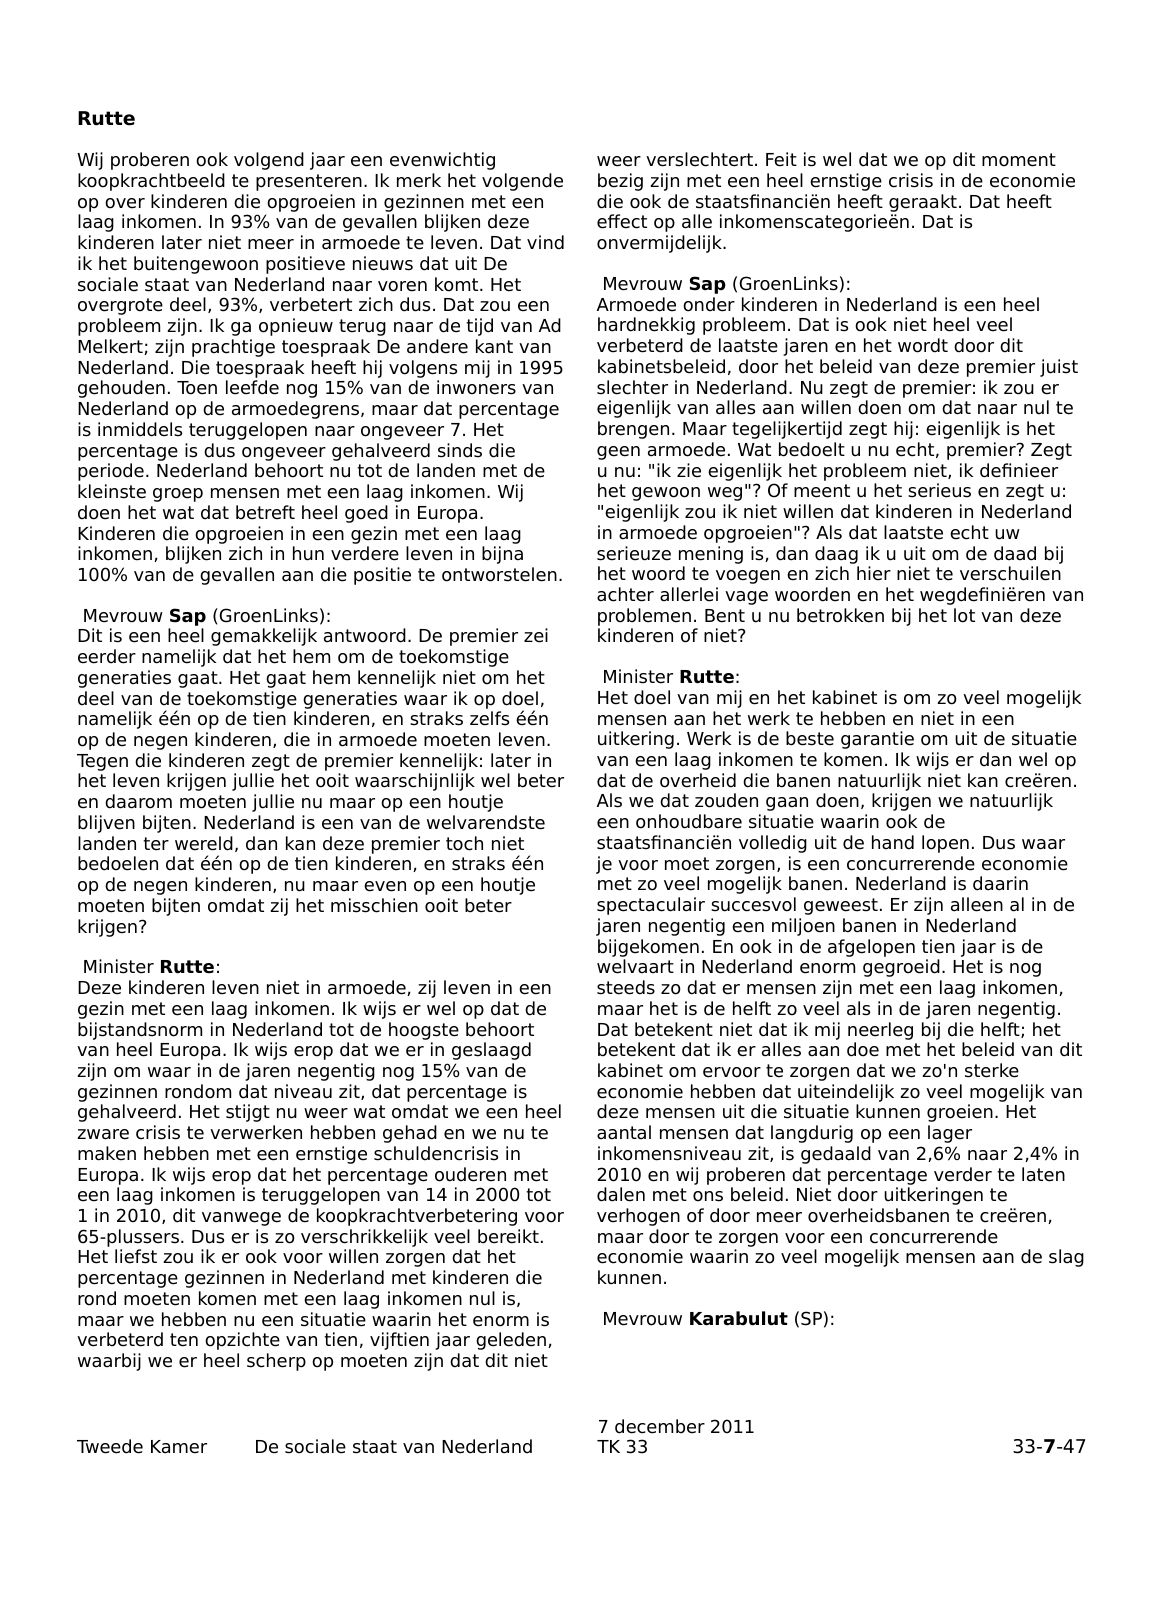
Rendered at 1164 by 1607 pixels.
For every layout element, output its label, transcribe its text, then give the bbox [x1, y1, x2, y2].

text Mevrouw Sap (GroenLinks): [596, 274, 1087, 294]
text Mevrouw Karabulut (SP): [596, 1309, 1087, 1329]
text Mevrouw Sap (GroenLinks): [77, 606, 567, 626]
text Minister Rutte: [77, 957, 567, 978]
text Armoede onder kinderen in Nederland is een heel hardnekkig probleem. Dat is ook niet heel veel verbeterd de laatste jaren en het wordt door dit kabinetsbeleid, door het beleid van deze premier juist slechter in Nederland. Nu zegt de premier: ik zou er eigenlijk van alles aan willen doen om dat naar nul te brengen. Maar tegelijkertijd zegt hij: eigenlijk is het geen armoede. Wat bedoelt u nu echt, premier? Zegt u nu: "ik zie eigenlijk het probleem niet, ik definieer het gewoon weg"? Of meent u het serieus en zegt u: "eigenlijk zou ik niet willen dat kinderen in Nederland in armoede opgroeien"? Als dat laatste echt uw serieuze mening is, dan daag ik u uit om de daad bij het woord te voegen en zich hier niet te verschuilen achter allerlei vage woorden en het wegdefiniëren van problemen. Bent u nu betrokken bij het lot van deze kinderen of niet? [596, 294, 1087, 647]
text Deze kinderen leven niet in armoede, zij leven in een gezin met een laag inkomen. Ik wijs er wel op dat de bijstandsnorm in Nederland tot de hoogste behoort van heel Europa. Ik wijs erop dat we er in geslaagd zijn om waar in de jaren negentig nog 15% van de gezinnen rondom dat niveau zit, dat percentage is gehalveerd. Het stijgt nu weer wat omdat we een heel zware crisis te verwerken hebben gehad en we nu te maken hebben met een ernstige schuldencrisis in Europa. Ik wijs erop dat het percentage ouderen met een laag inkomen is teruggelopen van 14 in 2000 tot 1 in 2010, dit vanwege de koopkrachtverbetering voor 65-plussers. Dus er is zo verschrikkelijk veel bereikt. Het liefst zou ik er ook voor willen zorgen dat het percentage gezinnen in Nederland met kinderen die rond moeten komen met een laag inkomen nul is, maar we hebben nu een situatie waarin het enorm is verbeterd ten opzichte van tien, vijftien jaar geleden, waarbij we er heel scherp op moeten zijn dat dit niet [77, 978, 567, 1372]
text Dit is een heel gemakkelijk antwoord. De premier zei eerder namelijk dat het hem om de toekomstige generaties gaat. Het gaat hem kennelijk niet om het deel van de toekomstige generaties waar ik op doel, namelijk één op de tien kinderen, en straks zelfs één op de negen kinderen, die in armoede moeten leven. Tegen die kinderen zegt de premier kennelijk: later in het leven krijgen jullie het ooit waarschijnlijk wel beter en daarom moeten jullie nu maar op een houtje blijven bijten. Nederland is een van de welvarendste landen ter wereld, dan kan deze premier toch niet bedoelen dat één op de tien kinderen, en straks één op de negen kinderen, nu maar even op een houtje moeten bijten omdat zij het misschien ooit beter krijgen? [77, 626, 567, 937]
text weer verslechtert. Feit is wel dat we op dit moment bezig zijn met een heel ernstige crisis in de economie die ook de staatsfinanciën heeft geraakt. Dat heeft effect op alle inkomenscategorieën. Dat is onvermijdelijk. [596, 150, 1087, 254]
text Wij proberen ook volgend jaar een evenwichtig koopkrachtbeeld te presenteren. Ik merk het volgende op over kinderen die opgroeien in gezinnen met een laag inkomen. In 93% van de gevallen blijken deze kinderen later niet meer in armoede te leven. Dat vind ik het buitengewoon positieve nieuws dat uit De sociale staat van Nederland naar voren komt. Het overgrote deel, 93%, verbetert zich dus. Dat zou een probleem zijn. Ik ga opnieuw terug naar de tijd van Ad Melkert; zijn prachtige toespraak De andere kant van Nederland. Die toespraak heeft hij volgens mij in 1995 gehouden. Toen leefde nog 15% van de inwoners van Nederland op de armoedegrens, maar dat percentage is inmiddels teruggelopen naar ongeveer 7. Het percentage is dus ongeveer gehalveerd sinds die periode. Nederland behoort nu tot de landen met de kleinste groep mensen met een laag inkomen. Wij doen het wat dat betreft heel goed in Europa. Kinderen die opgroeien in een gezin met een laag inkomen, blijken zich in hun verdere leven in bijna 100% van de gevallen aan die positie te ontworstelen. [77, 150, 567, 586]
text Het doel van mij en het kabinet is om zo veel mogelijk mensen aan het werk te hebben en niet in een uitkering. Werk is de beste garantie om uit de situatie van een laag inkomen te komen. Ik wijs er dan wel op dat de overheid die banen natuurlijk niet kan creëren. Als we dat zouden gaan doen, krijgen we natuurlijk een onhoudbare situatie waarin ook de staatsfinanciën volledig uit de hand lopen. Dus waar je voor moet zorgen, is een concurrerende economie met zo veel mogelijk banen. Nederland is daarin spectaculair succesvol geweest. Er zijn alleen al in de jaren negentig een miljoen banen in Nederland bijgekomen. En ook in de afgelopen tien jaar is de welvaart in Nederland enorm gegroeid. Het is nog steeds zo dat er mensen zijn met een laag inkomen, maar het is de helft zo veel als in de jaren negentig. Dat betekent niet dat ik mij neerleg bij die helft; het betekent dat ik er alles aan doe met het beleid van dit kabinet om ervoor te zorgen dat we zo'n sterke economie hebben dat uiteindelijk zo veel mogelijk van deze mensen uit die situatie kunnen groeien. Het aantal mensen dat langdurig op een lager inkomensniveau zit, is gedaald van 2,6% naar 2,4% in 2010 en wij proberen dat percentage verder te laten dalen met ons beleid. Niet door uitkeringen te verhogen of door meer overheidsbanen te creëren, maar door te zorgen voor een concurrerende economie waarin zo veel mogelijk mensen aan de slag kunnen. [596, 688, 1087, 1289]
text Minister Rutte: [596, 667, 1087, 688]
